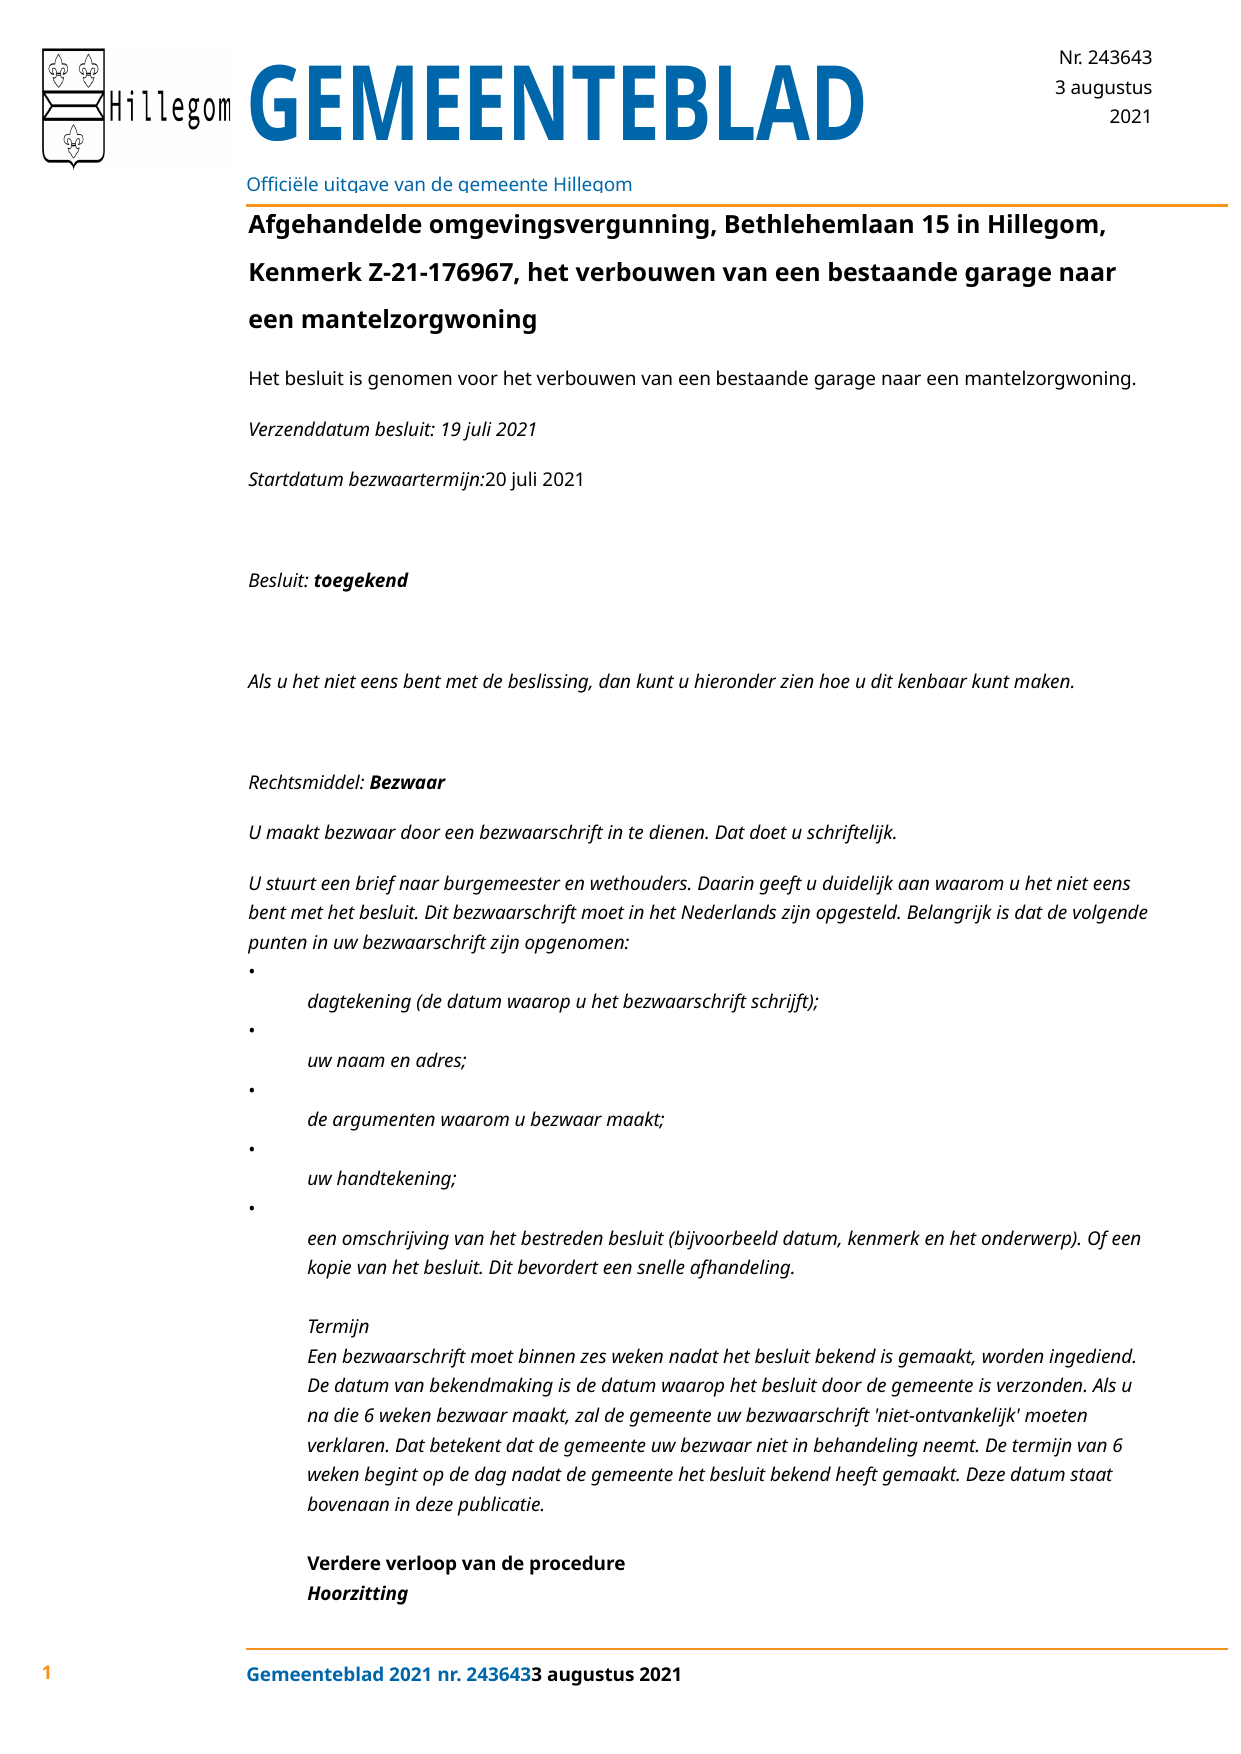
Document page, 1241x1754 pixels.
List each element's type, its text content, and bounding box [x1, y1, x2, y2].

text Het besluit is genomen voor het verbouwen van een bestaande garage naar een mantelzorgwoning. [248, 366, 1152, 391]
list dagtekening (de datum waarop u het bezwaarschrift schrijft); [248, 988, 1152, 1014]
list Verdere verloop van de procedure [248, 1550, 1152, 1576]
list uw naam en adres; [248, 1047, 1152, 1073]
picture [41, 47, 231, 172]
text Besluit: toegekend [248, 567, 1152, 593]
list Een bezwaarschrift moet binnen zes weken nadat het besluit bekend is gemaakt, worden ingediend. De datum van bekendmaking is de datum waarop het besluit door de gemeente is verzonden. Als u na die 6 weken bezwaar maakt, zal de gemeente uw bezwaarschrift 'niet-ontvankelijk' moeten verklaren. Dat betekent dat de gemeente uw bezwaar niet in behandeling neemt. De termijn van 6 weken begint op de dag nadat de gemeente het besluit bekend heeft gemaakt. Deze datum staat bovenaan in deze publicatie. [248, 1343, 1152, 1517]
text Rechtsmiddel: Bezwaar [248, 769, 1152, 794]
list de argumenten waarom u bezwaar maakt; [248, 1106, 1152, 1132]
text Verzenddatum besluit: 19 juli 2021 [248, 416, 1152, 442]
list Hoorzitting [248, 1580, 1152, 1605]
text Startdatum bezwaartermijn:20 juli 2021 [248, 466, 1152, 492]
text Afgehandelde omgevingsvergunning, Bethlehemlaan 15 in Hillegom, Kenmerk Z-21-176967, het verbouwen van een bestaande garage naar een mantelzorgwoning [248, 207, 1152, 336]
list Termijn [248, 1313, 1152, 1339]
text U stuurt een brief naar burgemeester en wethouders. Daarin geeft u duidelijk aan waarom u het niet eens bent met het besluit. Dit bezwaarschrift moet in het Nederlands zijn opgesteld. Belangrijk is dat de volgende punten in uw bezwaarschrift zijn opgenomen: [248, 870, 1152, 954]
list een omschrijving van het bestreden besluit (bijvoorbeeld datum, kenmerk en het onderwerp). Of een kopie van het besluit. Dit bevordert een snelle afhandeling. [248, 1225, 1152, 1280]
list uw handtekening; [248, 1166, 1152, 1191]
text Als u het niet eens bent met de beslissing, dan kunt u hieronder zien hoe u dit kenbaar kunt maken. [248, 668, 1152, 694]
text U maakt bezwaar door een bezwaarschrift in te dienen. Dat doet u schriftelijk. [248, 819, 1152, 845]
